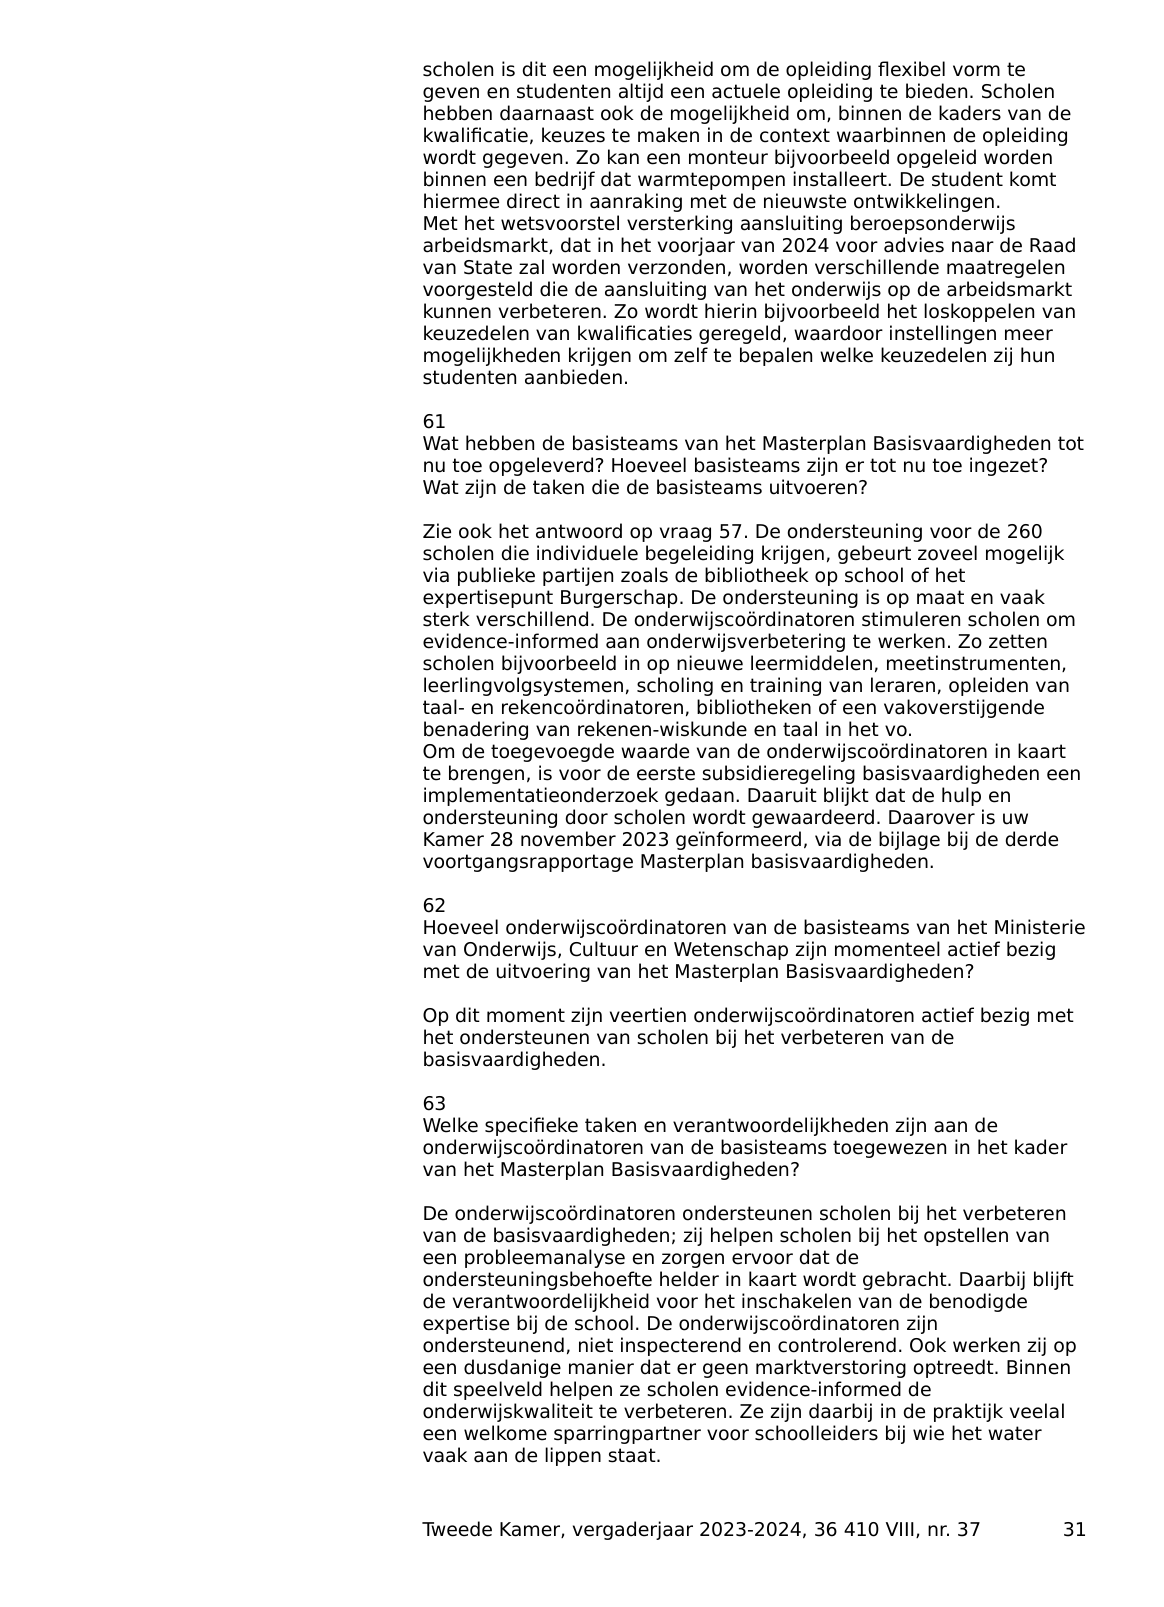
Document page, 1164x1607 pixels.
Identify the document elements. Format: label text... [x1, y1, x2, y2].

text Hoeveel onderwijscoördinatoren van de basisteams van het Ministerie van Onderwijs, Cultuur en Wetenschap zijn momenteel actief bezig met de uitvoering van het Masterplan Basisvaardigheden? [422, 917, 1087, 983]
text Wat hebben de basisteams van het Masterplan Basisvaardigheden tot nu toe opgeleverd? Hoeveel basisteams zijn er tot nu toe ingezet? Wat zijn de taken die de basisteams uitvoeren? [422, 433, 1087, 499]
text Zie ook het antwoord op vraag 57. De ondersteuning voor de 260 scholen die individuele begeleiding krijgen, gebeurt zoveel mogelijk via publieke partijen zoals de bibliotheek op school of het expertisepunt Burgerschap. De ondersteuning is op maat en vaak sterk verschillend. De onderwijscoördinatoren stimuleren scholen om evidence-informed aan onderwijsverbetering te werken. Zo zetten scholen bijvoorbeeld in op nieuwe leermiddelen, meetinstrumenten, leerlingvolgsystemen, scholing en training van leraren, opleiden van taal- en rekencoördinatoren, bibliotheken of een vakoverstijgende benadering van rekenen-wiskunde en taal in het vo. [422, 521, 1087, 741]
text 62 [422, 895, 1087, 917]
text 61 [422, 411, 1087, 433]
text scholen is dit een mogelijkheid om de opleiding flexibel vorm te geven en studenten altijd een actuele opleiding te bieden. Scholen hebben daarnaast ook de mogelijkheid om, binnen de kaders van de kwalificatie, keuzes te maken in de context waarbinnen de opleiding wordt gegeven. Zo kan een monteur bijvoorbeeld opgeleid worden binnen een bedrijf dat warmtepompen installeert. De student komt hiermee direct in aanraking met de nieuwste ontwikkelingen. [422, 59, 1087, 213]
text Op dit moment zijn veertien onderwijscoördinatoren actief bezig met het ondersteunen van scholen bij het verbeteren van de basisvaardigheden. [422, 1005, 1087, 1071]
text Om de toegevoegde waarde van de onderwijscoördinatoren in kaart te brengen, is voor de eerste subsidieregeling basisvaardigheden een implementatieonderzoek gedaan. Daaruit blijkt dat de hulp en ondersteuning door scholen wordt gewaardeerd. Daarover is uw Kamer 28 november 2023 geïnformeerd, via de bijlage bij de derde voortgangsrapportage Masterplan basisvaardigheden. [422, 741, 1087, 873]
text Welke specifieke taken en verantwoordelijkheden zijn aan de onderwijscoördinatoren van de basisteams toegewezen in het kader van het Masterplan Basisvaardigheden? [422, 1115, 1087, 1181]
text De onderwijscoördinatoren ondersteunen scholen bij het verbeteren van de basisvaardigheden; zij helpen scholen bij het opstellen van een probleemanalyse en zorgen ervoor dat de ondersteuningsbehoefte helder in kaart wordt gebracht. Daarbij blijft de verantwoordelijkheid voor het inschakelen van de benodigde expertise bij de school. De onderwijscoördinatoren zijn ondersteunend, niet inspecterend en controlerend. Ook werken zij op een dusdanige manier dat er geen marktverstoring optreedt. Binnen dit speelveld helpen ze scholen evidence-informed de onderwijskwaliteit te verbeteren. Ze zijn daarbij in de praktijk veelal een welkome sparringpartner voor schoolleiders bij wie het water vaak aan de lippen staat. [422, 1203, 1087, 1467]
text Met het wetsvoorstel versterking aansluiting beroepsonderwijs arbeidsmarkt, dat in het voorjaar van 2024 voor advies naar de Raad van State zal worden verzonden, worden verschillende maatregelen voorgesteld die de aansluiting van het onderwijs op de arbeidsmarkt kunnen verbeteren. Zo wordt hierin bijvoorbeeld het loskoppelen van keuzedelen van kwalificaties geregeld, waardoor instellingen meer mogelijkheden krijgen om zelf te bepalen welke keuzedelen zij hun studenten aanbieden. [422, 213, 1087, 389]
text 63 [422, 1093, 1087, 1115]
